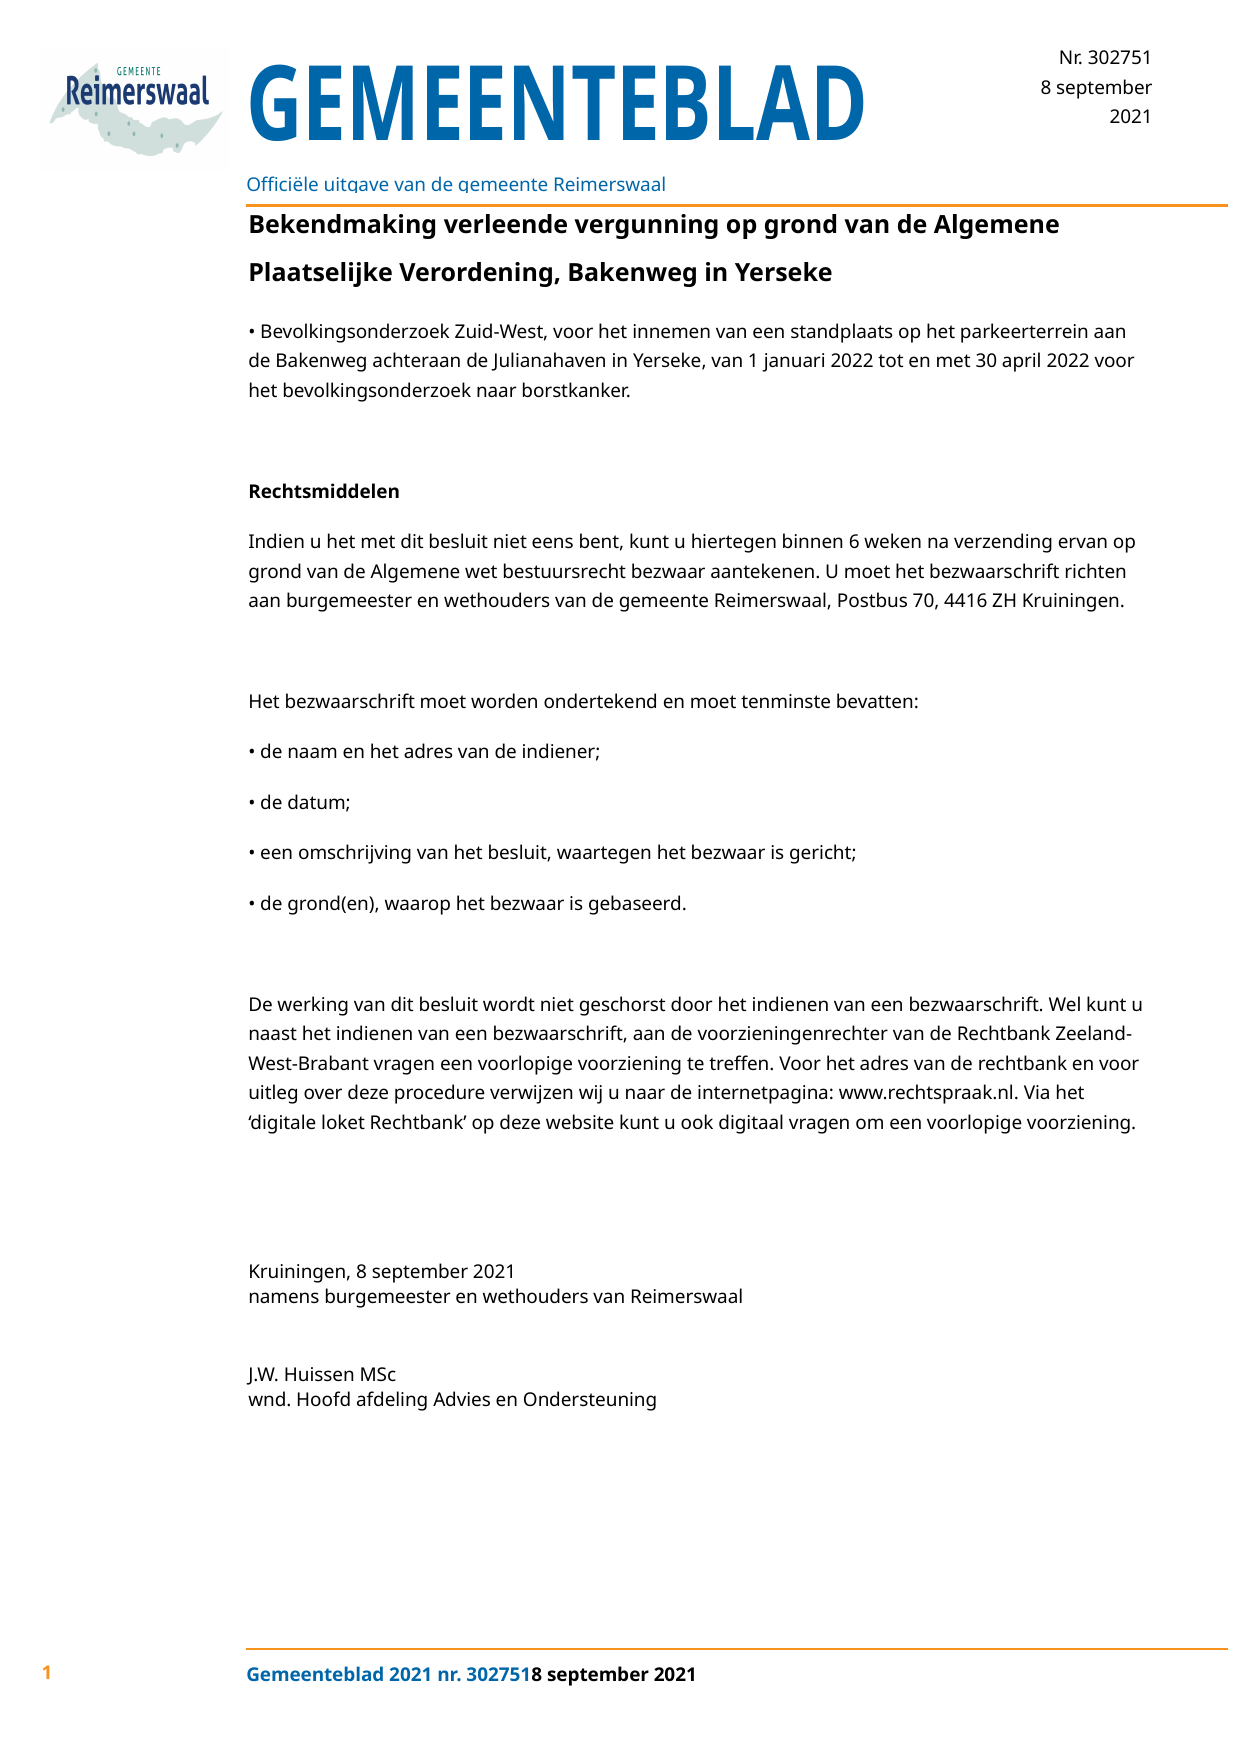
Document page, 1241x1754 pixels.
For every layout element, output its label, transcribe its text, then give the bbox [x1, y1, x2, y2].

text Indien u het met dit besluit niet eens bent, kunt u hiertegen binnen 6 weken na verzending ervan op grond van de Algemene wet bestuursrecht bezwaar aantekenen. U moet het bezwaarschrift richten aan burgemeester en wethouders van de gemeente Reimerswaal, Postbus 70, 4416 ZH Kruiningen. [248, 528, 1152, 613]
text Kruiningen, ‎8 september 2021 [248, 1258, 1152, 1283]
picture [41, 47, 231, 172]
text • de naam en het adres van de indiener; [248, 739, 1152, 764]
text • de grond(en), waarop het bezwaar is gebaseerd. [248, 890, 1152, 916]
text Bekendmaking verleende vergunning op grond van de Algemene Plaatselijke Verordening, Bakenweg in Yerseke [248, 207, 1152, 288]
text Rechtsmiddelen [248, 478, 1152, 504]
text wnd. Hoofd afdeling Advies en Ondersteuning [248, 1386, 1152, 1412]
text namens burgemeester en wethouders van Reimerswaal [248, 1283, 1152, 1309]
text • Bevolkingsonderzoek Zuid-West, voor het innemen van een standplaats op het parkeerterrein aan de Bakenweg achteraan de Julianahaven in Yerseke, van 1 januari 2022 tot en met 30 april 2022 voor het bevolkingsonderzoek naar borstkanker. [248, 318, 1152, 403]
text • een omschrijving van het besluit, waartegen het bezwaar is gericht; [248, 839, 1152, 865]
text De werking van dit besluit wordt niet geschorst door het indienen van een bezwaarschrift. Wel kunt u naast het indienen van een bezwaarschrift, aan de voorzieningenrechter van de Rechtbank Zeeland-West-Brabant vragen een voorlopige voorziening te treffen. Voor het adres van de rechtbank en voor uitleg over deze procedure verwijzen wij u naar de internetpagina: www.rechtspraak.nl. Via het ‘digitale loket Rechtbank’ op deze website kunt u ook digitaal vragen om een voorlopige voorziening. [248, 991, 1152, 1135]
text • de datum; [248, 789, 1152, 815]
text Het bezwaarschrift moet worden ondertekend en moet tenminste bevatten: [248, 688, 1152, 714]
text J.W. Huissen MSc [248, 1361, 1152, 1386]
